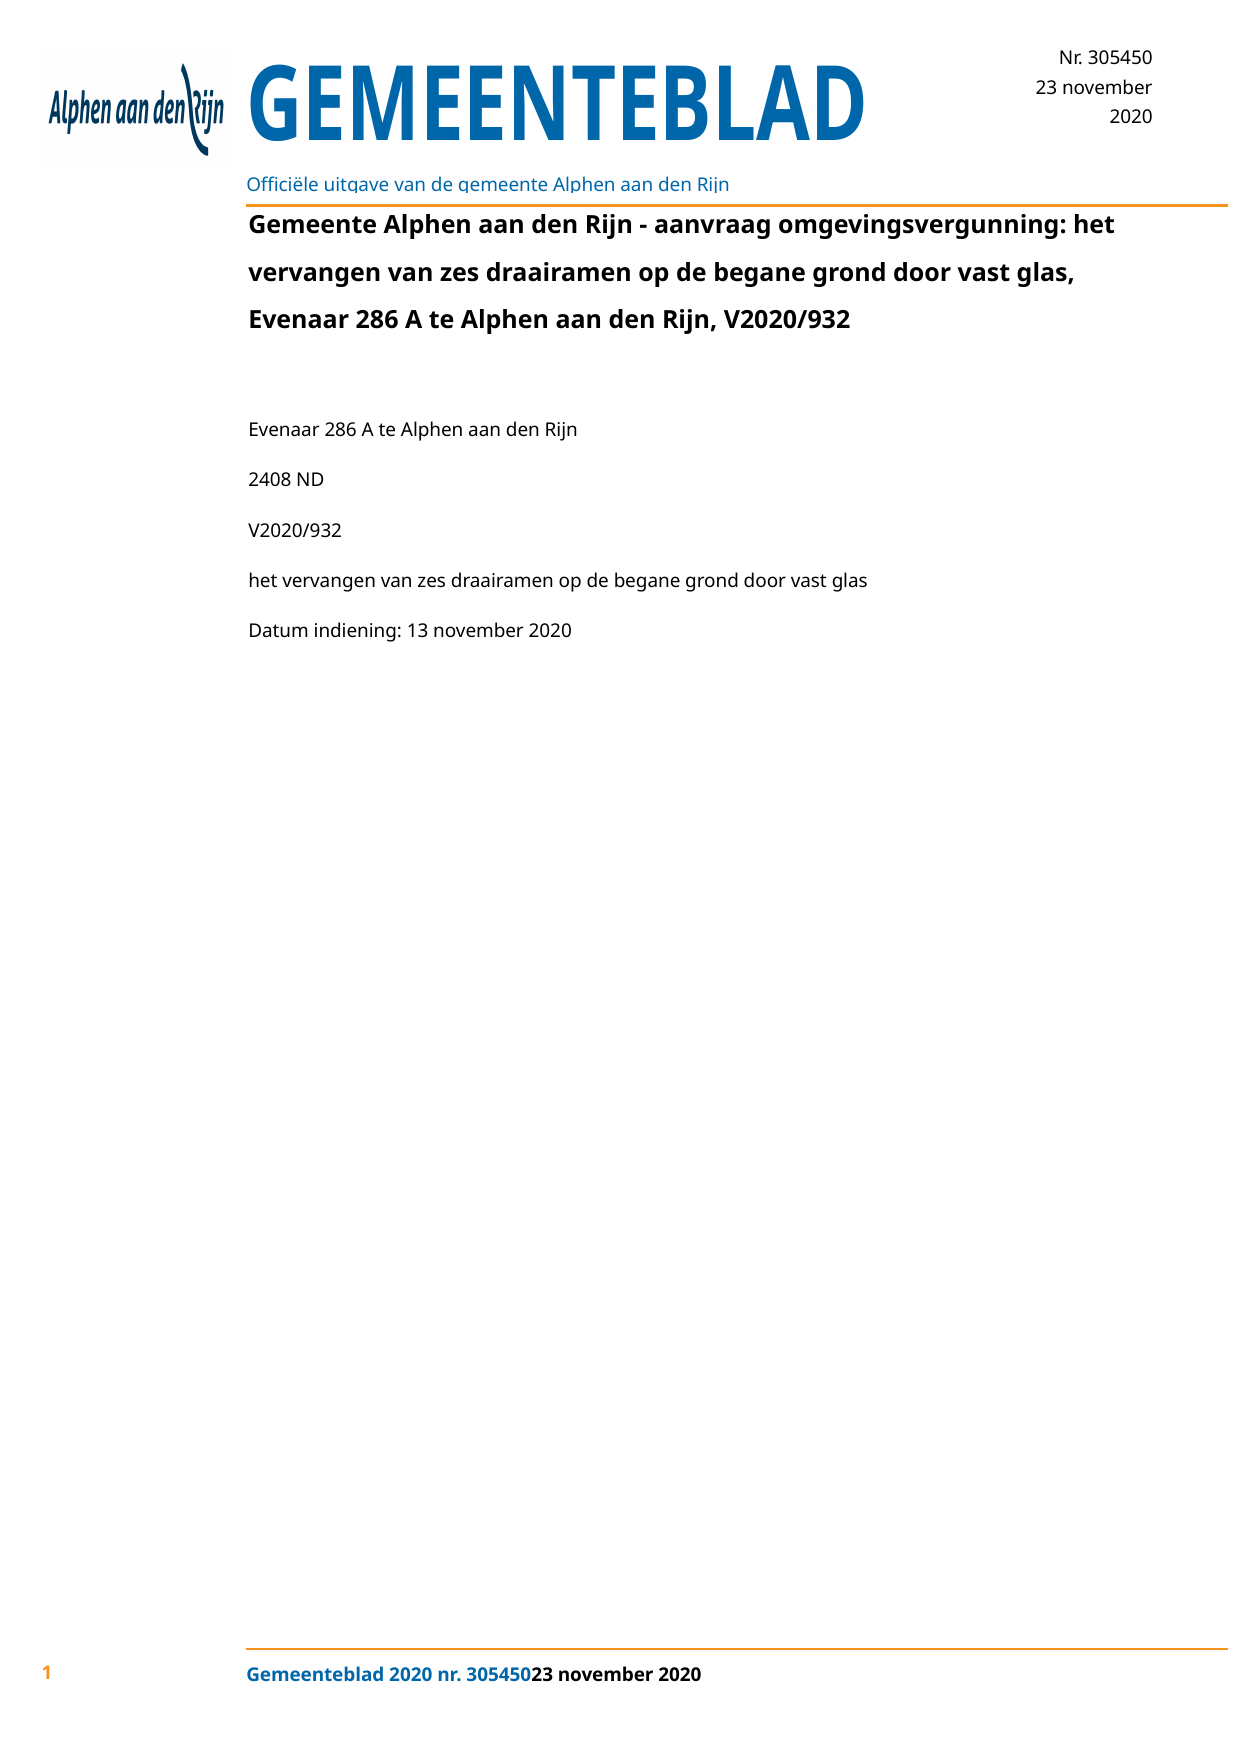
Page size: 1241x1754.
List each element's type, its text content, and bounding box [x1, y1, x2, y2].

text Evenaar 286 A te Alphen aan den Rijn [248, 416, 1152, 442]
picture [41, 47, 231, 172]
text het vervangen van zes draairamen op de begane grond door vast glas [248, 567, 1152, 593]
text Gemeente Alphen aan den Rijn - aanvraag omgevingsvergunning: het vervangen van zes draairamen op de begane grond door vast glas, Evenaar 286 A te Alphen aan den Rijn, V2020/932 [248, 207, 1152, 336]
text Datum indiening: 13 november 2020 [248, 618, 1152, 643]
text V2020/932 [248, 517, 1152, 542]
text 2408 ND [248, 466, 1152, 492]
